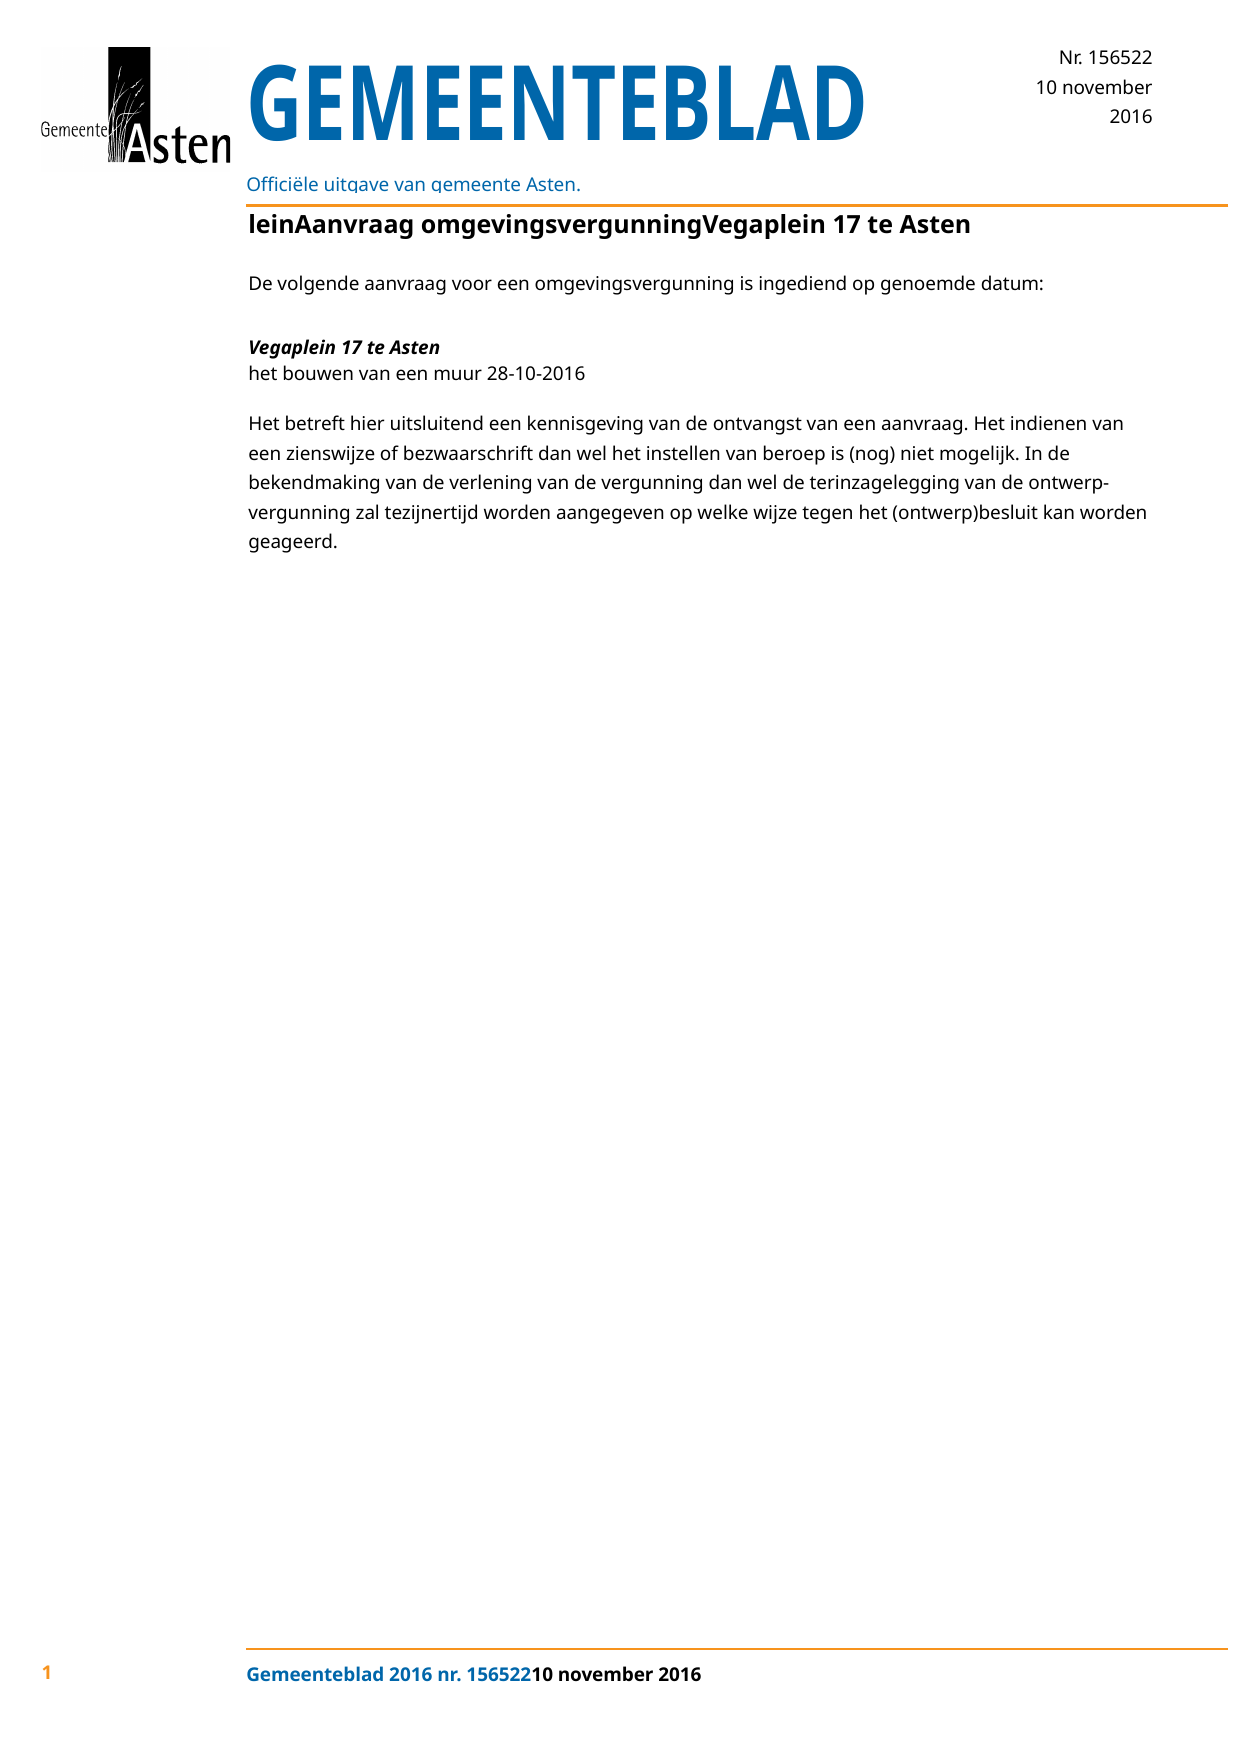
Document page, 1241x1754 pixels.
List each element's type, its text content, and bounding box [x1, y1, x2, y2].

text De volgende aanvraag voor een omgevingsvergunning is ingediend op genoemde datum: [248, 270, 1152, 296]
text Het betreft hier uitsluitend een kennisgeving van de ontvangst van een aanvraag. Het indienen van een zienswijze of bezwaarschrift dan wel het instellen van beroep is (nog) niet mogelijk. In de bekendmaking van de verlening van de vergunning dan wel de terinzagelegging van de ontwerp-vergunning zal tezijnertijd worden aangegeven op welke wijze tegen het (ontwerp)besluit kan worden geageerd. [248, 410, 1152, 554]
picture [41, 47, 231, 172]
text leinAanvraag omgevingsvergunningVegaplein 17 te Asten [248, 207, 1152, 241]
text Vegaplein 17 te Asten [248, 334, 1152, 360]
text het bouwen van een muur 28-10-2016 [248, 360, 1152, 386]
